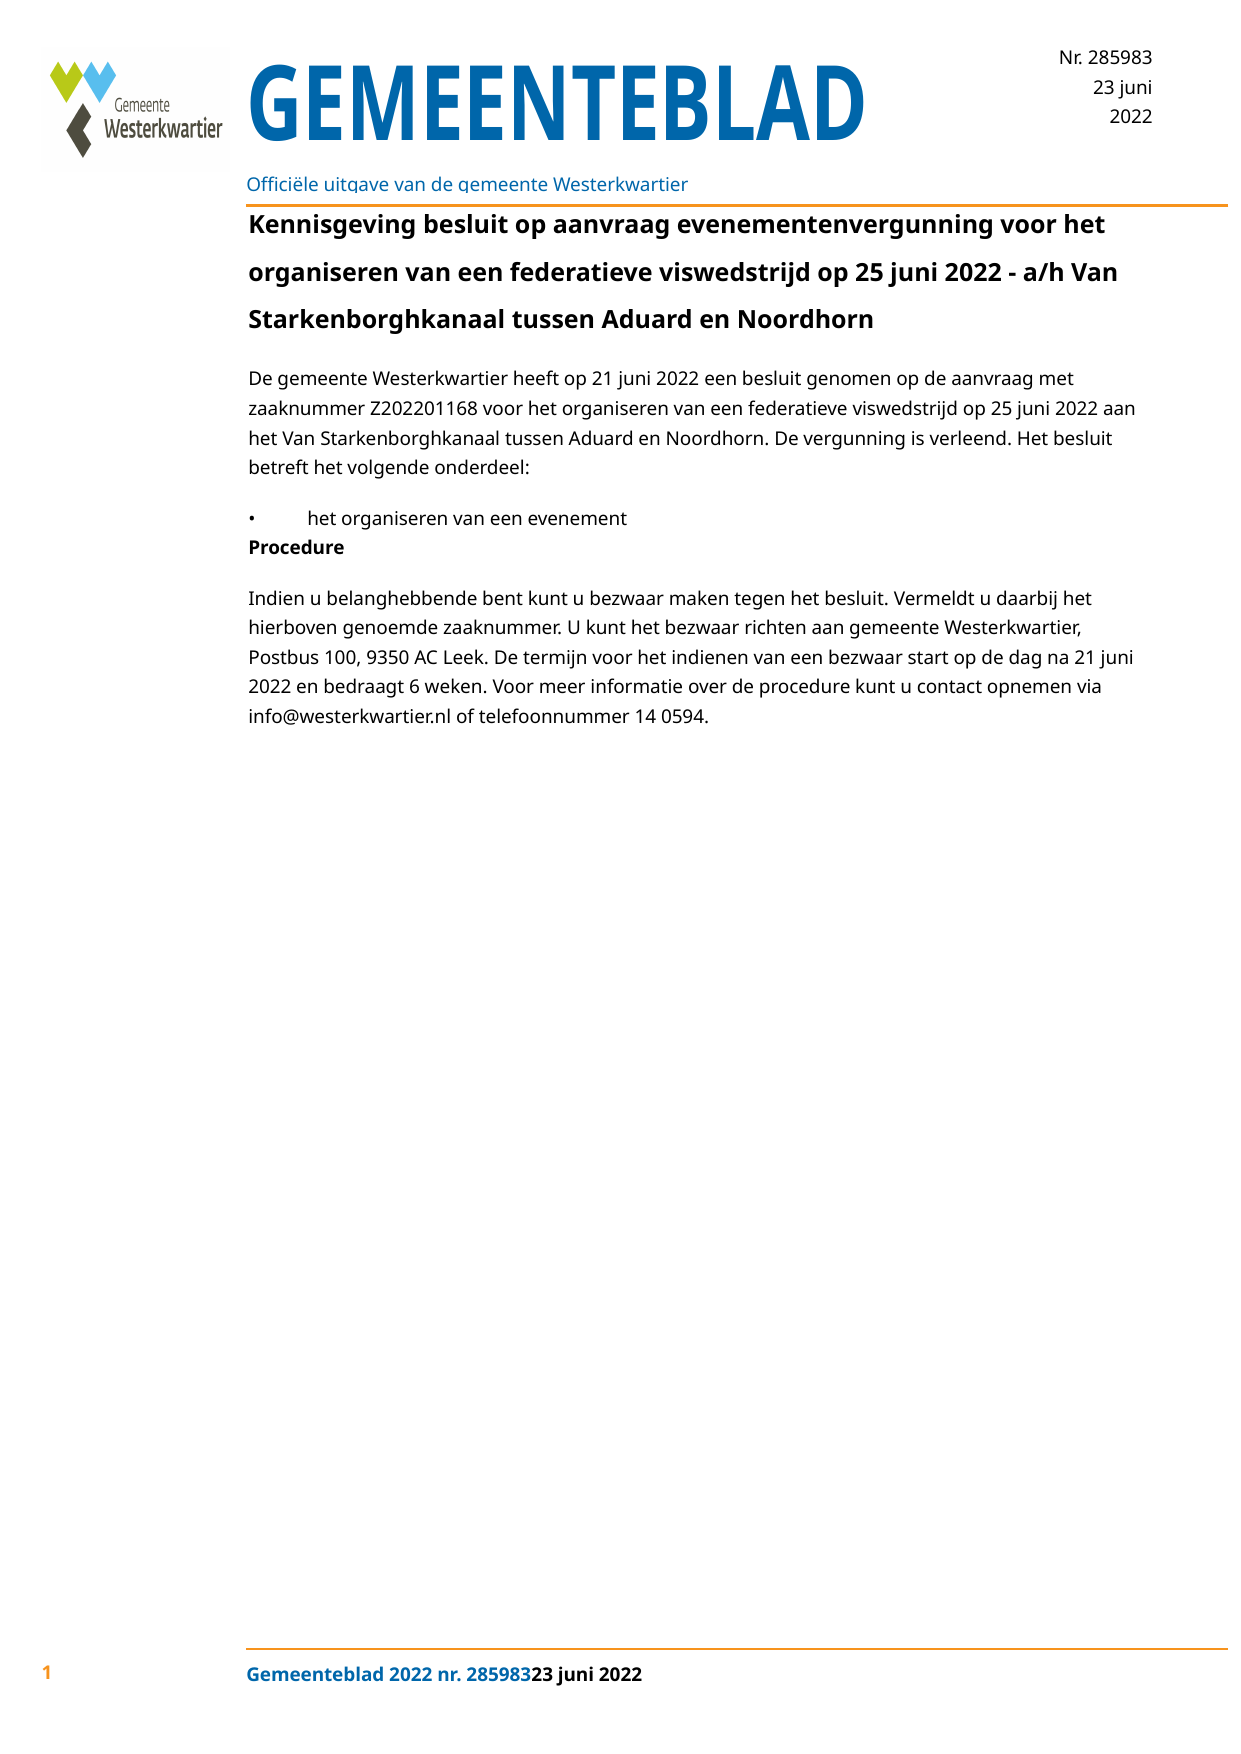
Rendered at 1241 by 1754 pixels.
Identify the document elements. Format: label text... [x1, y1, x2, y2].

text Kennisgeving besluit op aanvraag evenementenvergunning voor het organiseren van een federatieve viswedstrijd op 25 juni 2022 - a/h Van Starkenborghkanaal tussen Aduard en Noordhorn [248, 207, 1152, 336]
text De gemeente Westerkwartier heeft op 21 juni 2022 een besluit genomen op de aanvraag met zaaknummer Z202201168 voor het organiseren van een federatieve viswedstrijd op 25 juni 2022 aan het Van Starkenborghkanaal tussen Aduard en Noordhorn. De vergunning is verleend. Het besluit betreft het volgende onderdeel: [248, 366, 1152, 480]
text Indien u belanghebbende bent kunt u bezwaar maken tegen het besluit. Vermeldt u daarbij het hierboven genoemde zaaknummer. U kunt het bezwaar richten aan gemeente Westerkwartier, Postbus 100, 9350 AC Leek. De termijn voor het indienen van een bezwaar start op de dag na 21 juni 2022 en bedraagt 6 weken. Voor meer informatie over de procedure kunt u contact opnemen via info@westerkwartier.nl of telefoonnummer 14 0594. [248, 585, 1152, 729]
list het organiseren van een evenement [248, 505, 1152, 530]
picture [41, 47, 231, 172]
text Procedure [248, 534, 1152, 560]
